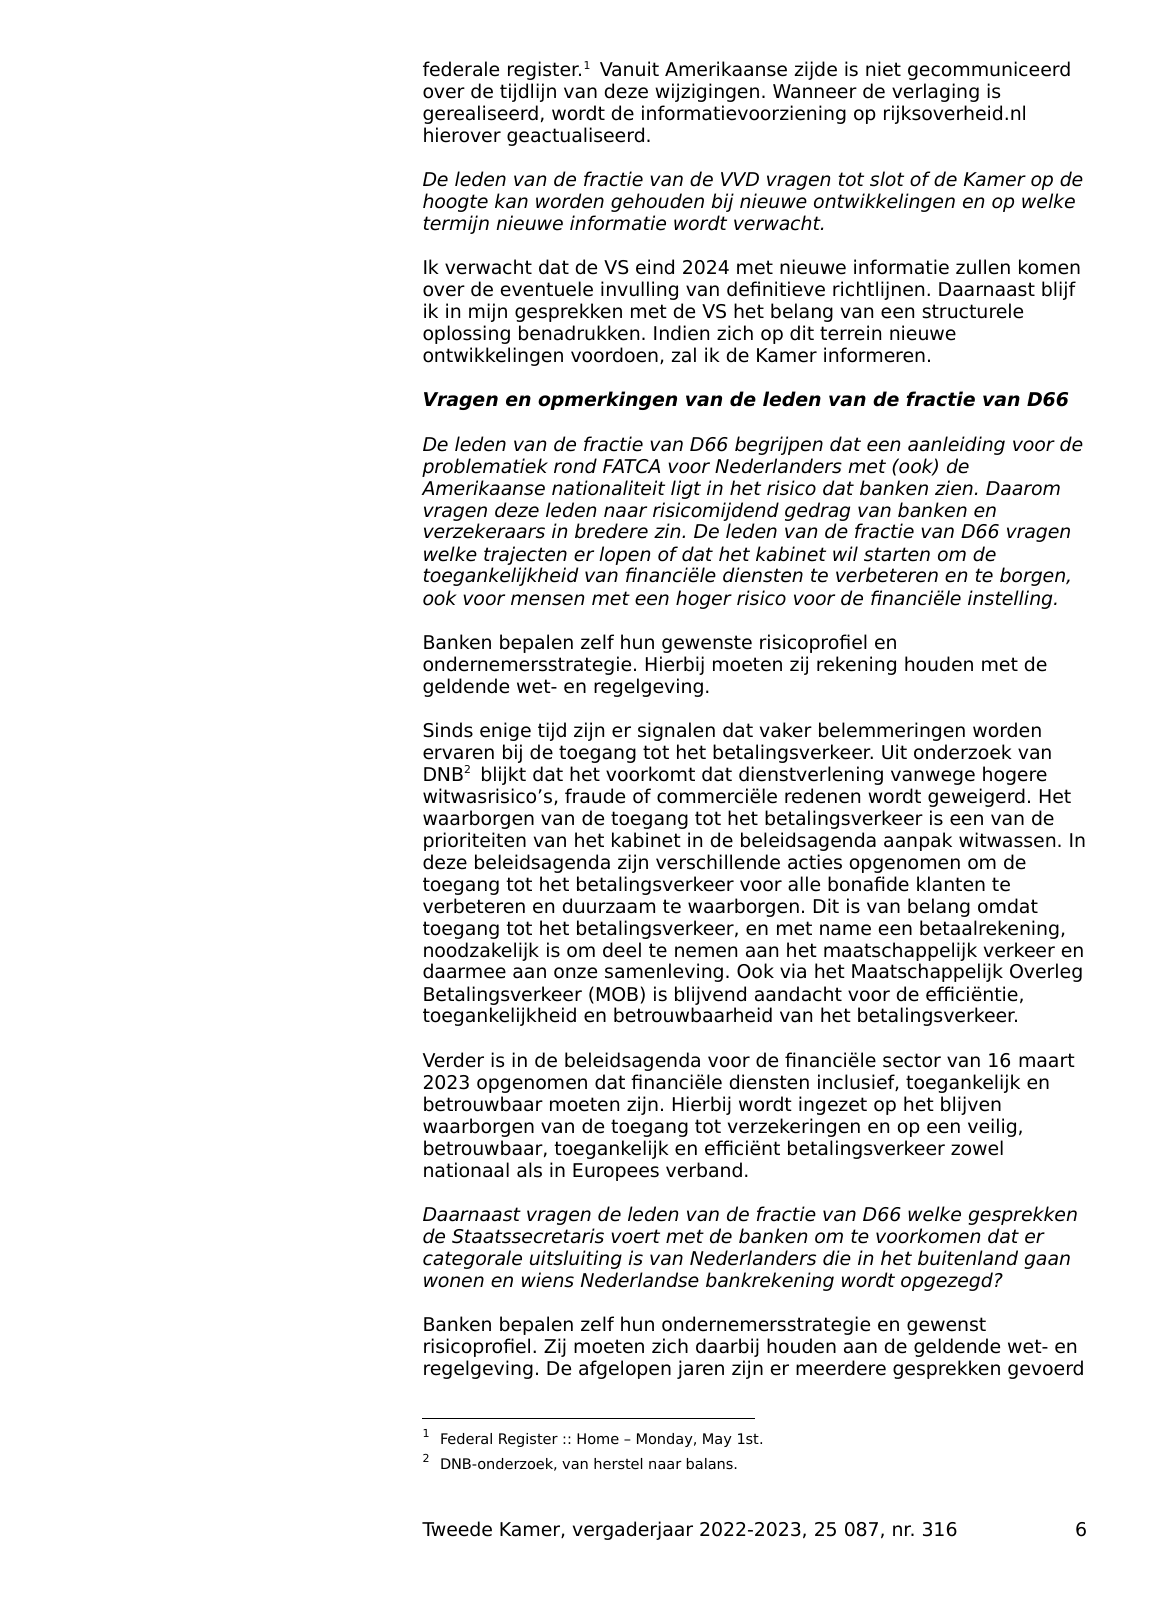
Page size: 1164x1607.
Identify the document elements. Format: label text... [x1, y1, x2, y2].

subtitle Vragen en opmerkingen van de leden van de fractie van D66 [422, 389, 1087, 411]
text Banken bepalen zelf hun gewenste risicoprofiel en ondernemersstrategie. Hierbij moeten zij rekening houden met de geldende wet- en regelgeving. [422, 632, 1087, 697]
text Daarnaast vragen de leden van de fractie van D66 welke gesprekken de Staatssecretaris voert met de banken om te voorkomen dat er categorale uitsluiting is van Nederlanders die in het buitenland gaan wonen en wiens Nederlandse bankrekening wordt opgezegd? [422, 1204, 1087, 1292]
text Sinds enige tijd zijn er signalen dat vaker belemmeringen worden ervaren bij de toegang tot het betalingsverkeer. Uit onderzoek van DNB blijkt dat het voorkomt dat dienstverlening vanwege hogere witwasrisico’s, fraude of commerciële redenen wordt geweigerd. Het waarborgen van de toegang tot het betalingsverkeer is een van de prioriteiten van het kabinet in de beleidsagenda aanpak witwassen. In deze beleidsagenda zijn verschillende acties opgenomen om de toegang tot het betalingsverkeer voor alle bonafide klanten te verbeteren en duurzaam te waarborgen. Dit is van belang omdat toegang tot het betalingsverkeer, en met name een betaalrekening, noodzakelijk is om deel te nemen aan het maatschappelijk verkeer en daarmee aan onze samenleving. Ook via het Maatschappelijk Overleg Betalingsverkeer (MOB) is blijvend aandacht voor de efficiëntie, toegankelijkheid en betrouwbaarheid van het betalingsverkeer. [422, 720, 1087, 1027]
text Banken bepalen zelf hun ondernemersstrategie en gewenst risicoprofiel. Zij moeten zich daarbij houden aan de geldende wet- en regelgeving. De afgelopen jaren zijn er meerdere gesprekken gevoerd [422, 1314, 1087, 1380]
text Federal Register :: Home – Monday, May 1st. [422, 1427, 1087, 1449]
text Verder is in de beleidsagenda voor de financiële sector van 16 maart 2023 opgenomen dat financiële diensten inclusief, toegankelijk en betrouwbaar moeten zijn. Hierbij wordt ingezet op het blijven waarborgen van de toegang tot verzekeringen en op een veilig, betrouwbaar, toegankelijk en efficiënt betalingsverkeer zowel nationaal als in Europees verband. [422, 1049, 1087, 1181]
text De leden van de fractie van de VVD vragen tot slot of de Kamer op de hoogte kan worden gehouden bij nieuwe ontwikkelingen en op welke termijn nieuwe informatie wordt verwacht. [422, 169, 1087, 235]
text De leden van de fractie van D66 begrijpen dat een aanleiding voor de problematiek rond FATCA voor Nederlanders met (ook) de Amerikaanse nationaliteit ligt in het risico dat banken zien. Daarom vragen deze leden naar risicomijdend gedrag van banken en verzekeraars in bredere zin. De leden van de fractie van D66 vragen welke trajecten er lopen of dat het kabinet wil starten om de toegankelijkheid van financiële diensten te verbeteren en te borgen, ook voor mensen met een hoger risico voor de financiële instelling. [422, 433, 1087, 609]
text Ik verwacht dat de VS eind 2024 met nieuwe informatie zullen komen over de eventuele invulling van definitieve richtlijnen. Daarnaast blijf ik in mijn gesprekken met de VS het belang van een structurele oplossing benadrukken. Indien zich op dit terrein nieuwe ontwikkelingen voordoen, zal ik de Kamer informeren. [422, 257, 1087, 367]
text federale register. Vanuit Amerikaanse zijde is niet gecommuniceerd over de tijdlijn van deze wijzigingen. Wanneer de verlaging is gerealiseerd, wordt de informatievoorziening op rijksoverheid.nl hierover geactualiseerd. [422, 59, 1087, 147]
text DNB-onderzoek, van herstel naar balans. [422, 1452, 1087, 1474]
